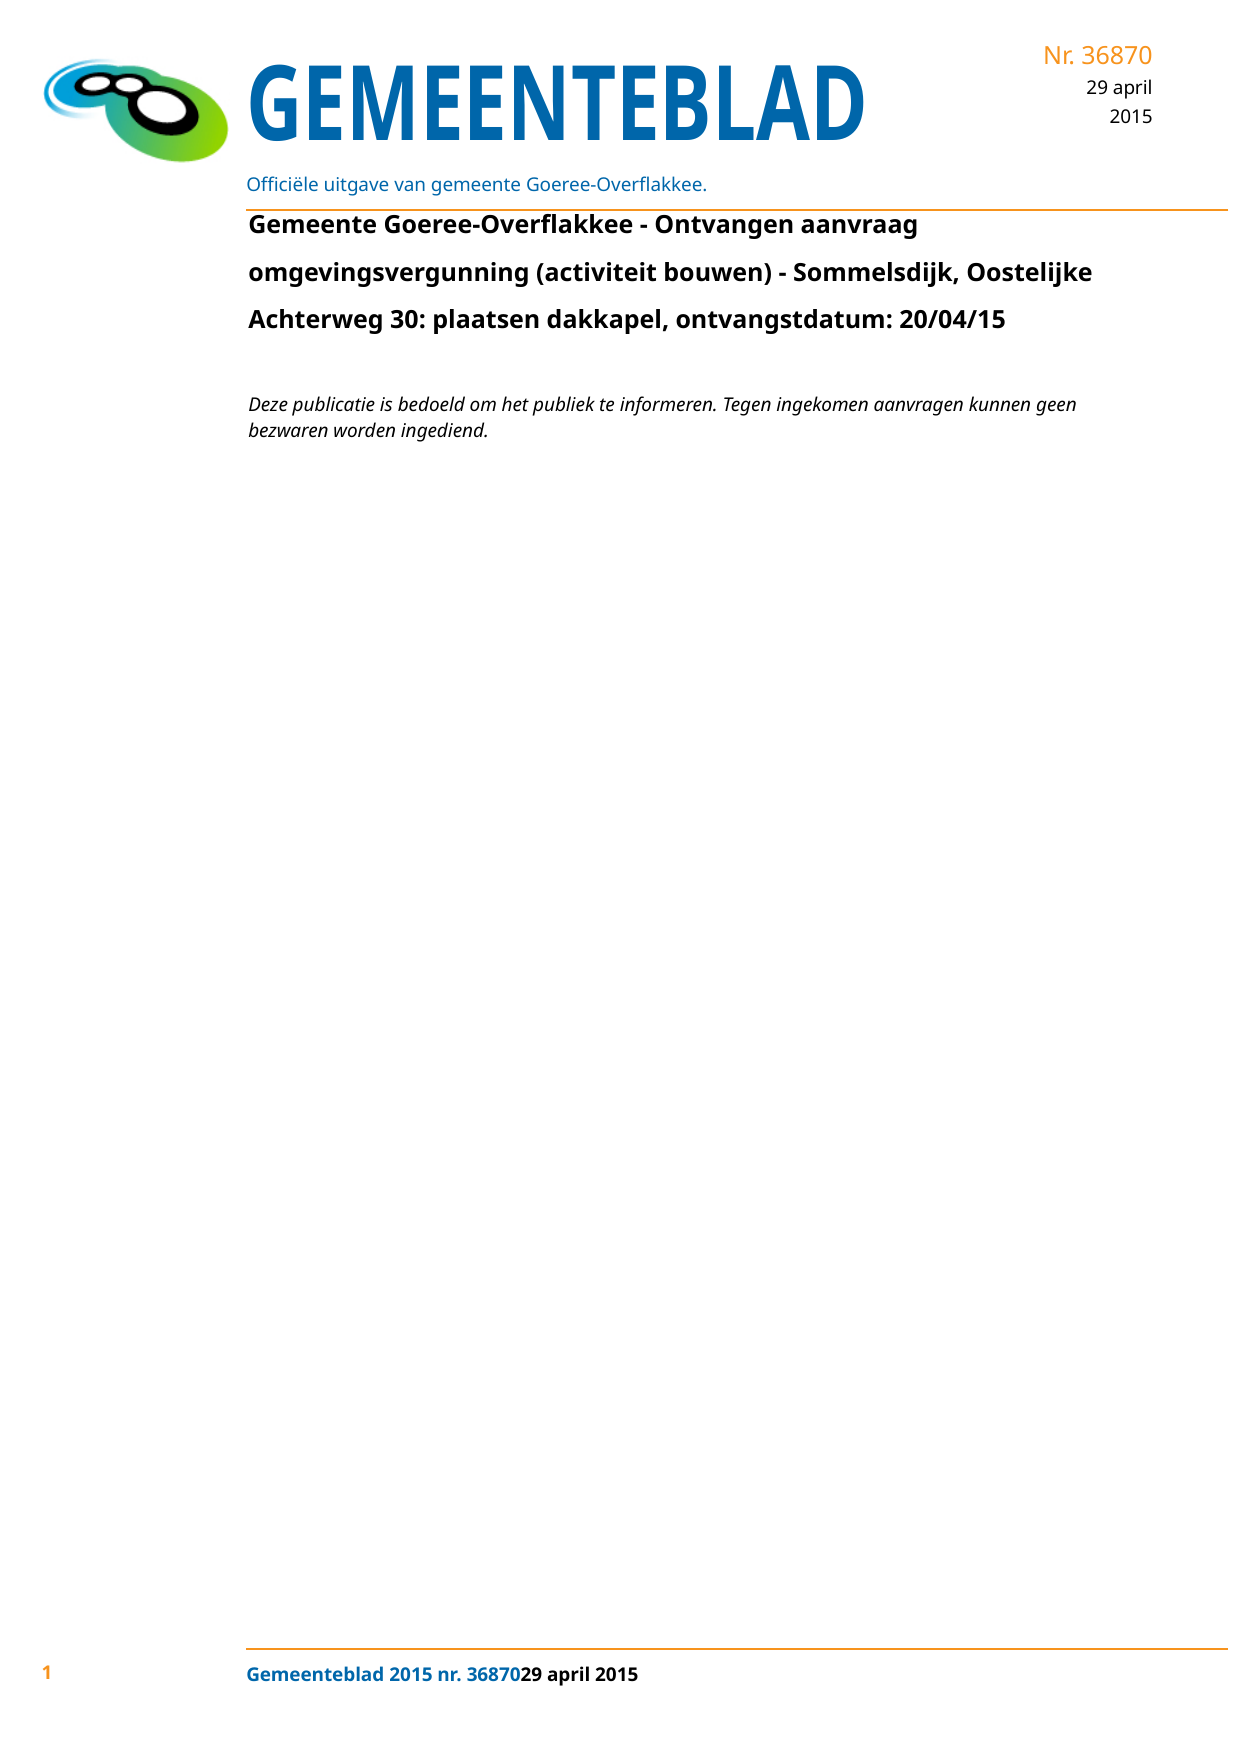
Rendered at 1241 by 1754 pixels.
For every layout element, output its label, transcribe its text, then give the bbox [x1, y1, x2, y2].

text Gemeente Goeree-Overflakkee - Ontvangen aanvraag omgevingsvergunning (activiteit bouwen) - Sommelsdijk, Oostelijke Achterweg 30: plaatsen dakkapel, ontvangstdatum: 20/04/15 [248, 211, 1152, 336]
picture [41, 47, 231, 172]
text Deze publicatie is bedoeld om het publiek te informeren. Tegen ingekomen aanvragen kunnen geen bezwaren worden ingediend. [248, 391, 1152, 443]
